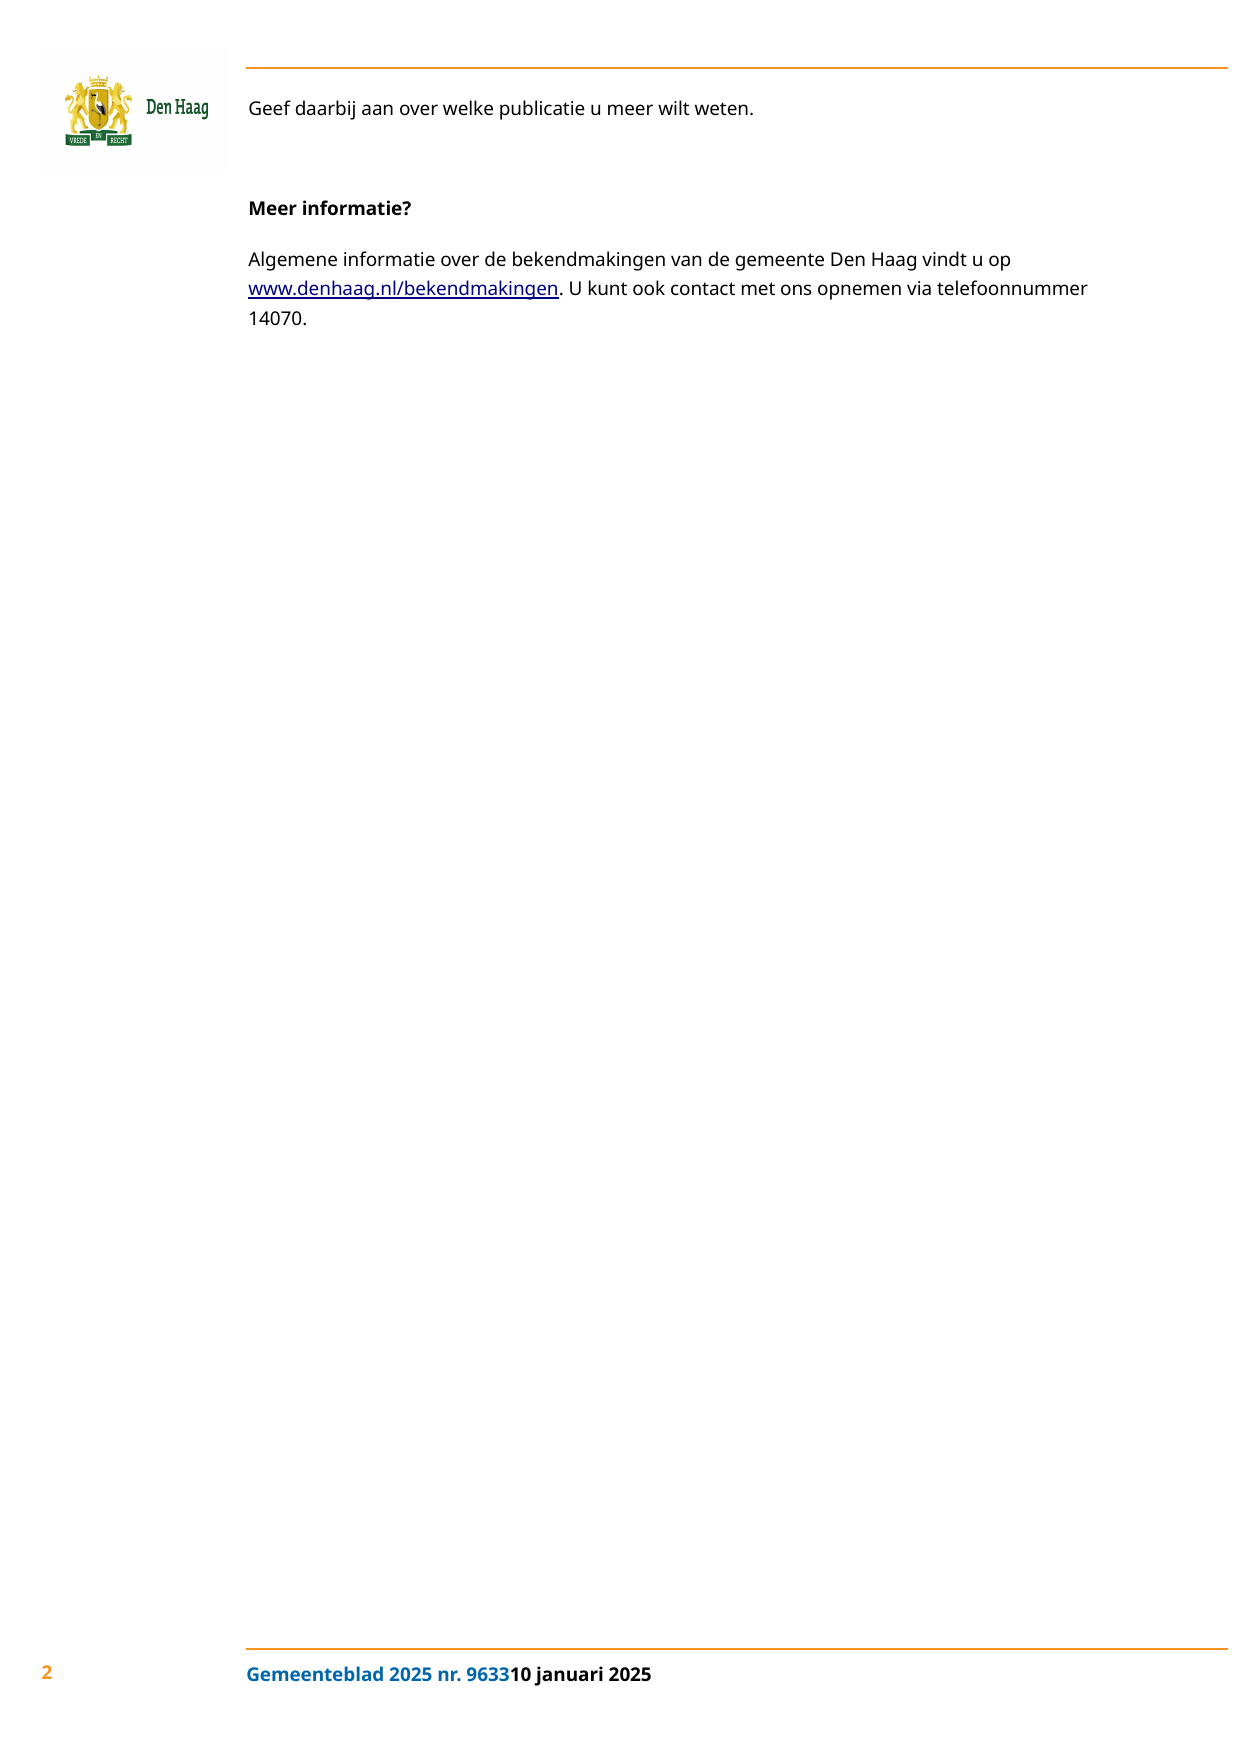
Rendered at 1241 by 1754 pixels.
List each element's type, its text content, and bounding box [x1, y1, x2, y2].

text Geef daarbij aan over welke publicatie u meer wilt weten. [248, 95, 1152, 121]
text Meer informatie? [248, 196, 1152, 221]
picture [41, 47, 231, 172]
text Algemene informatie over de bekendmakingen van de gemeente Den Haag vindt u op www.denhaag.nl/bekendmakingen. U kunt ook contact met ons opnemen via telefoonnummer 14070. [248, 246, 1152, 331]
